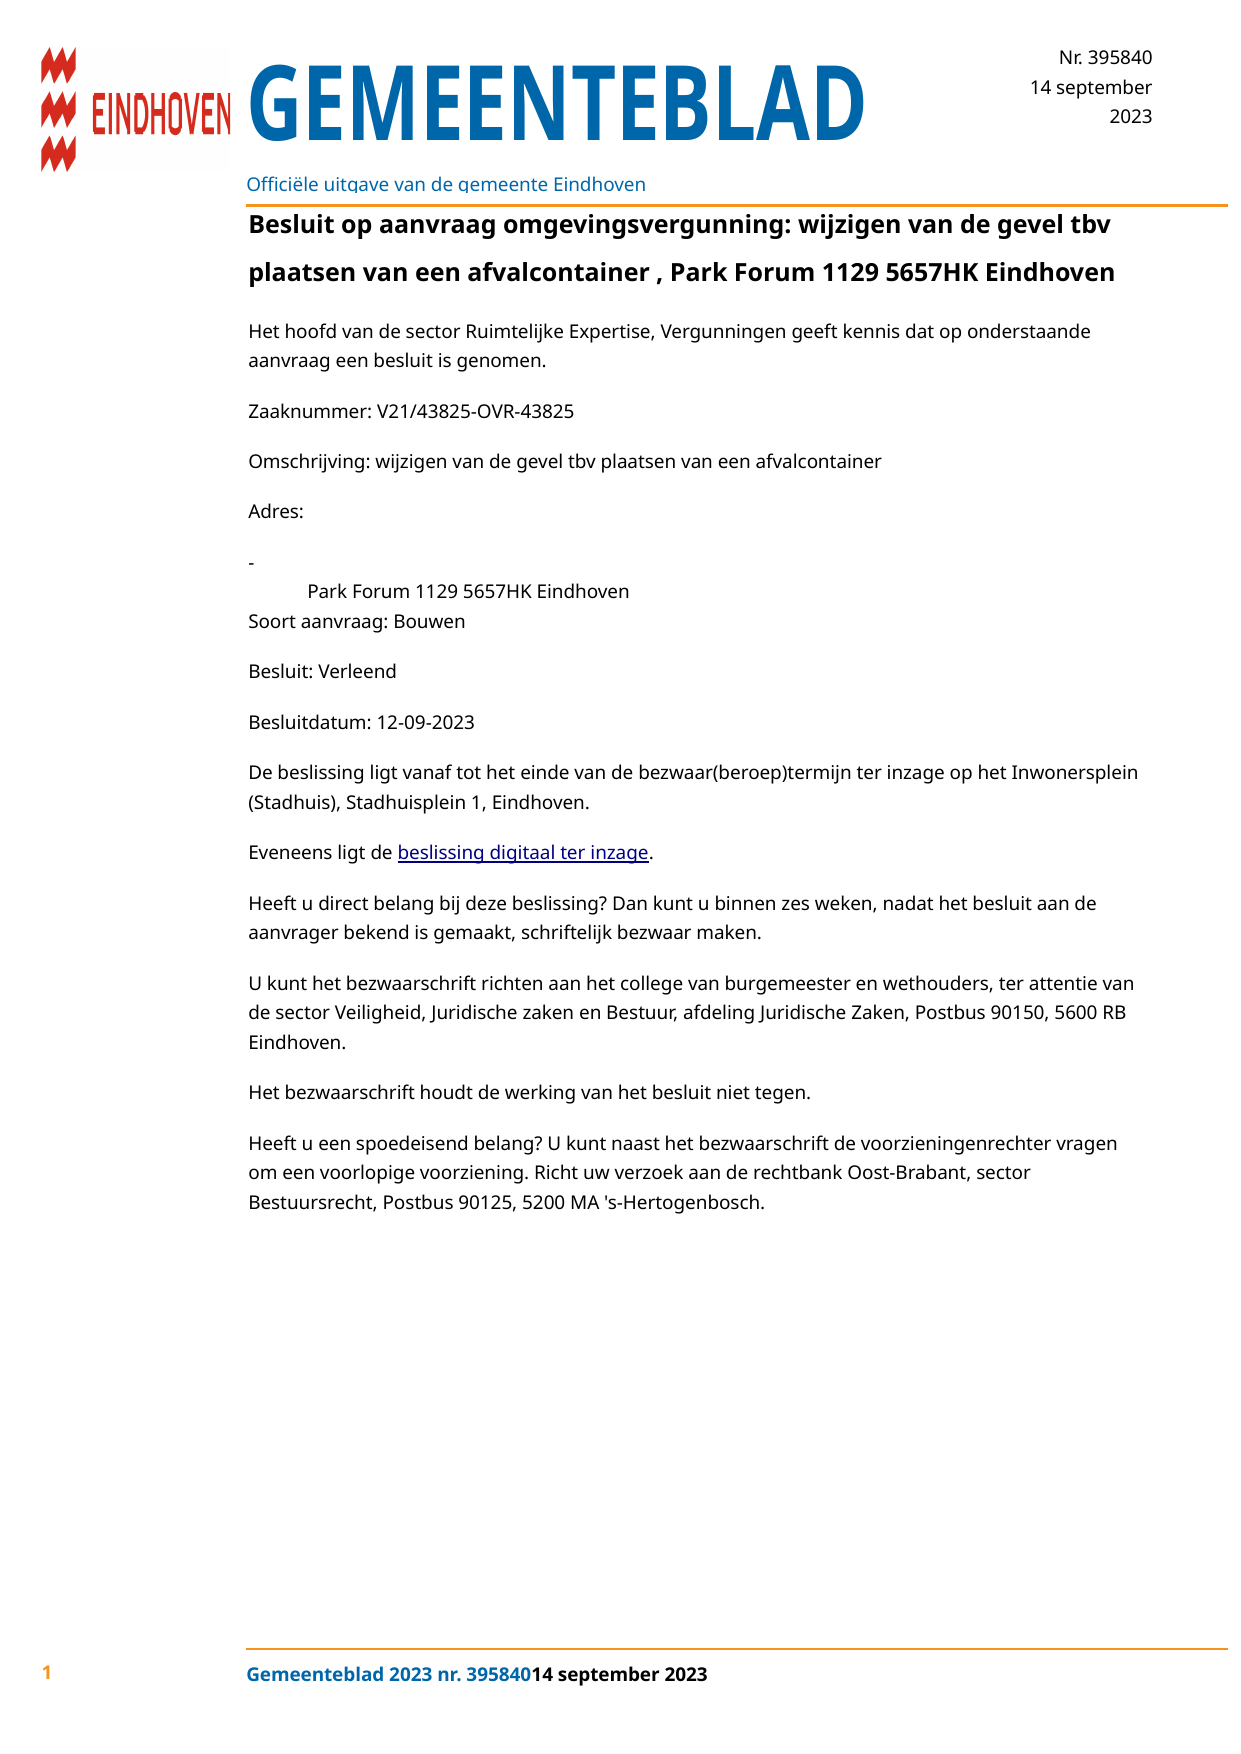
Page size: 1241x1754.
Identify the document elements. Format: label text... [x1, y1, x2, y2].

text Het bezwaarschrift houdt de werking van het besluit niet tegen. [248, 1079, 1152, 1105]
text Heeft u een spoedeisend belang? U kunt naast het bezwaarschrift de voorzieningenrechter vragen om een voorlopige voorziening. Richt uw verzoek aan de rechtbank Oost-Brabant, sector Bestuursrecht, Postbus 90125, 5200 MA 's-Hertogenbosch. [248, 1130, 1152, 1215]
picture [41, 47, 231, 172]
text Omschrijving: wijzigen van de gevel tbv plaatsen van een afvalcontainer [248, 448, 1152, 474]
text U kunt het bezwaarschrift richten aan het college van burgemeester en wethouders, ter attentie van de sector Veiligheid, Juridische zaken en Bestuur, afdeling Juridische Zaken, Postbus 90150, 5600 RB Eindhoven. [248, 970, 1152, 1055]
text Besluit: Verleend [248, 659, 1152, 684]
list Park Forum 1129 5657HK Eindhoven [248, 579, 1152, 604]
text Adres: [248, 499, 1152, 524]
text Soort aanvraag: Bouwen [248, 608, 1152, 634]
text De beslissing ligt vanaf tot het einde van de bezwaar(beroep)termijn ter inzage op het Inwonersplein (Stadhuis), Stadhuisplein 1, Eindhoven. [248, 759, 1152, 815]
text Zaaknummer: V21/43825-OVR-43825 [248, 398, 1152, 424]
text Heeft u direct belang bij deze beslissing? Dan kunt u binnen zes weken, nadat het besluit aan de aanvrager bekend is gemaakt, schriftelijk bezwaar maken. [248, 890, 1152, 945]
text Besluit op aanvraag omgevingsvergunning: wijzigen van de gevel tbv plaatsen van een afvalcontainer , Park Forum 1129 5657HK Eindhoven [248, 207, 1152, 288]
text Het hoofd van de sector Ruimtelijke Expertise, Vergunningen geeft kennis dat op onderstaande aanvraag een besluit is genomen. [248, 318, 1152, 373]
text Besluitdatum: 12-09-2023 [248, 709, 1152, 735]
text Eveneens ligt de beslissing digitaal ter inzage. [248, 839, 1152, 865]
